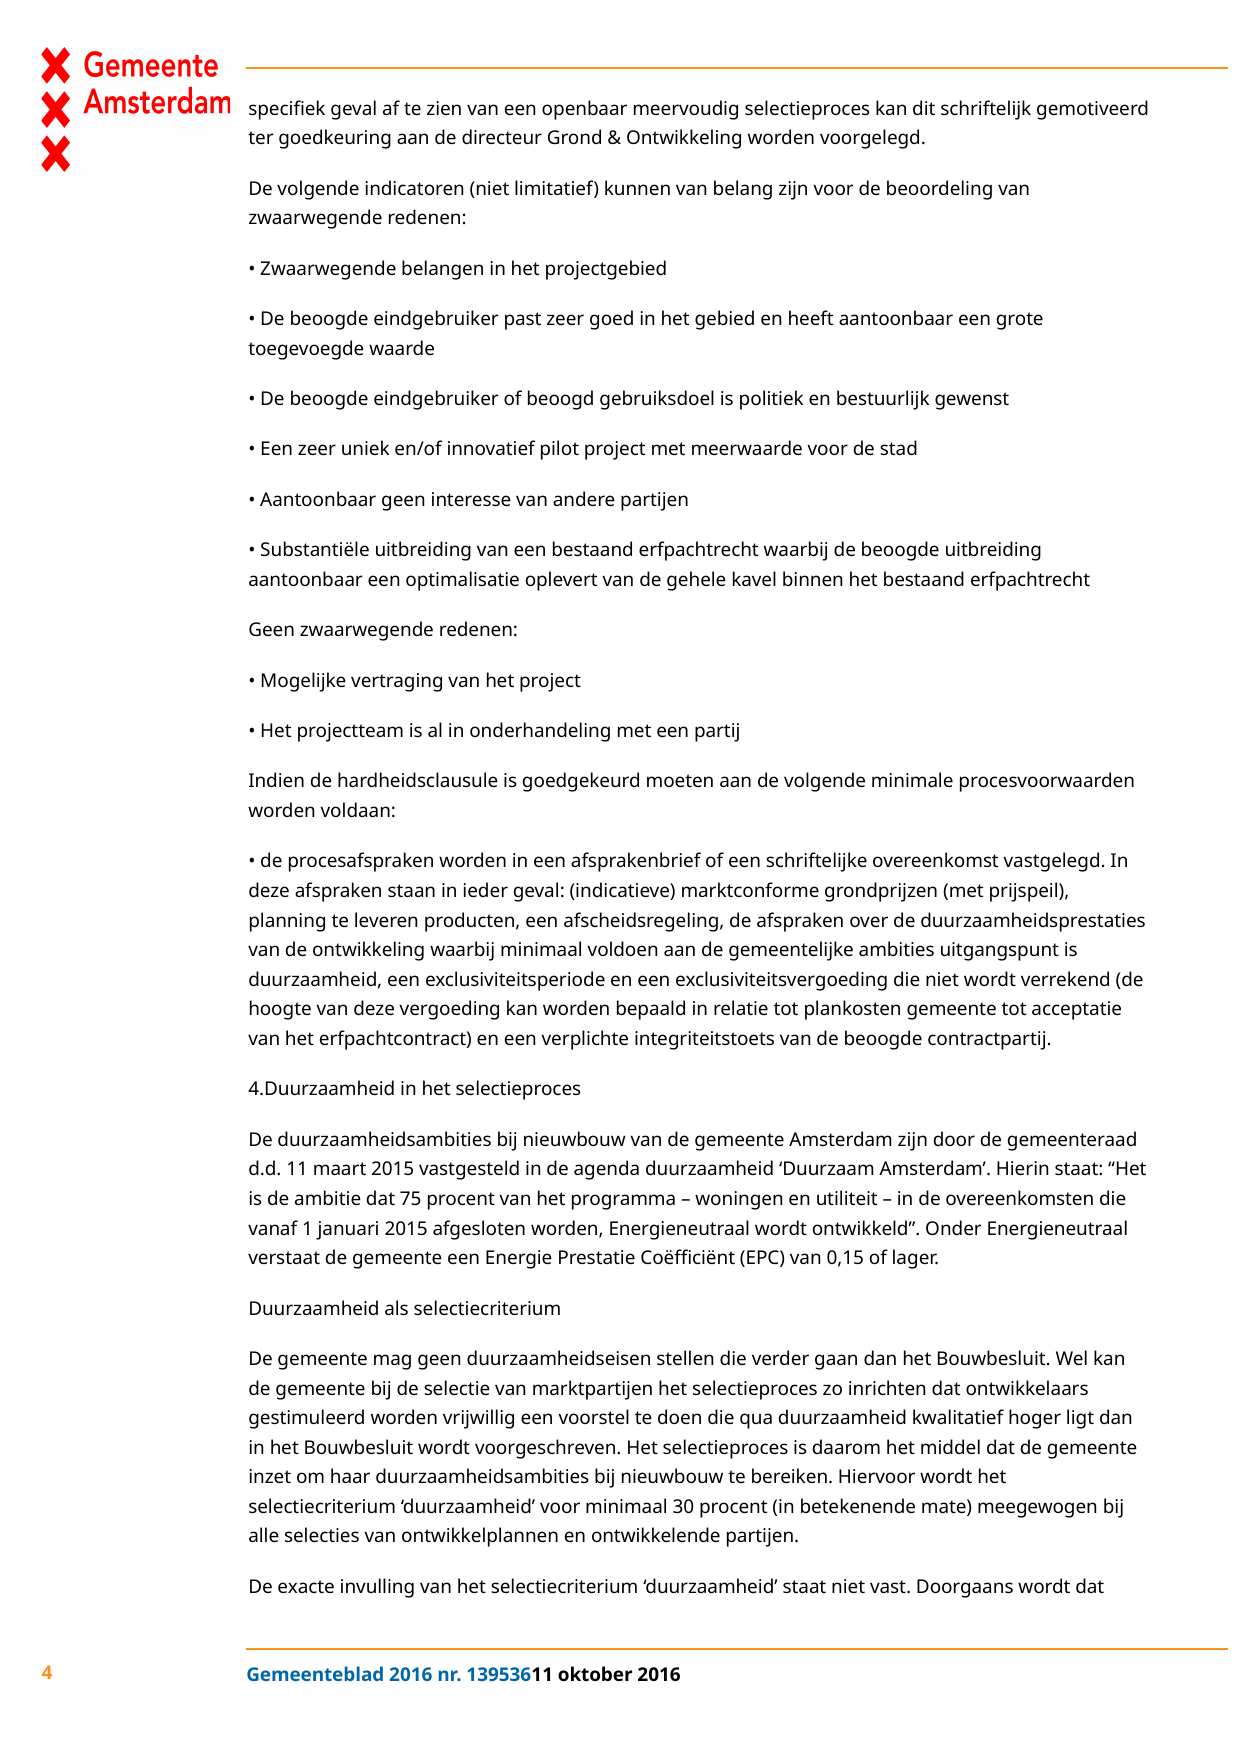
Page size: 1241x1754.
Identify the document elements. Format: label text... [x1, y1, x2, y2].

text • Zwaarwegende belangen in het projectgebied [248, 255, 1152, 281]
text • Mogelijke vertraging van het project [248, 667, 1152, 693]
text Geen zwaarwegende redenen: [248, 616, 1152, 642]
text De duurzaamheidsambities bij nieuwbouw van de gemeente Amsterdam zijn door de gemeenteraad d.d. 11 maart 2015 vastgesteld in de agenda duurzaamheid ‘Duurzaam Amsterdam’. Hierin staat: “Het is de ambitie dat 75 procent van het programma – woningen en utiliteit – in de overeenkomsten die vanaf 1 januari 2015 afgesloten worden, Energieneutraal wordt ontwikkeld”. Onder Energieneutraal verstaat de gemeente een Energie Prestatie Coëfficiënt (EPC) van 0,15 of lager. [248, 1126, 1152, 1270]
text • de procesafspraken worden in een afsprakenbrief of een schriftelijke overeenkomst vastgelegd. In deze afspraken staan in ieder geval: (indicatieve) marktconforme grondprijzen (met prijspeil), planning te leveren producten, een afscheidsregeling, de afspraken over de duurzaamheidsprestaties van de ontwikkeling waarbij minimaal voldoen aan de gemeentelijke ambities uitgangspunt is duurzaamheid, een exclusiviteitsperiode en een exclusiviteitsvergoeding die niet wordt verrekend (de hoogte van deze vergoeding kan worden bepaald in relatie tot plankosten gemeente tot acceptatie van het erfpachtcontract) en een verplichte integriteitstoets van de beoogde contractpartij. [248, 848, 1152, 1051]
picture [41, 47, 231, 172]
text 4.Duurzaamheid in het selectieproces [248, 1076, 1152, 1101]
text • Het projectteam is al in onderhandeling met een partij [248, 717, 1152, 743]
text • Substantiële uitbreiding van een bestaand erfpachtrecht waarbij de beoogde uitbreiding aantoonbaar een optimalisatie oplevert van de gehele kavel binnen het bestaand erfpachtrecht [248, 536, 1152, 592]
text Duurzaamheid als selectiecriterium [248, 1295, 1152, 1321]
text De gemeente mag geen duurzaamheidseisen stellen die verder gaan dan het Bouwbesluit. Wel kan de gemeente bij de selectie van marktpartijen het selectieproces zo inrichten dat ontwikkelaars gestimuleerd worden vrijwillig een voorstel te doen die qua duurzaamheid kwalitatief hoger ligt dan in het Bouwbesluit wordt voorgeschreven. Het selectieproces is daarom het middel dat de gemeente inzet om haar duurzaamheidsambities bij nieuwbouw te bereiken. Hiervoor wordt het selectiecriterium ‘duurzaamheid’ voor minimaal 30 procent (in betekenende mate) meegewogen bij alle selecties van ontwikkelplannen en ontwikkelende partijen. [248, 1345, 1152, 1548]
text specifiek geval af te zien van een openbaar meervoudig selectieproces kan dit schriftelijk gemotiveerd ter goedkeuring aan de directeur Grond & Ontwikkeling worden voorgelegd. [248, 95, 1152, 150]
text De exacte invulling van het selectiecriterium ‘duurzaamheid’ staat niet vast. Doorgaans wordt dat [248, 1573, 1152, 1599]
text De volgende indicatoren (niet limitatief) kunnen van belang zijn voor de beoordeling van zwaarwegende redenen: [248, 175, 1152, 230]
text • Aantoonbaar geen interesse van andere partijen [248, 486, 1152, 512]
text • Een zeer uniek en/of innovatief pilot project met meerwaarde voor de stad [248, 436, 1152, 461]
text • De beoogde eindgebruiker of beoogd gebruiksdoel is politiek en bestuurlijk gewenst [248, 385, 1152, 411]
text Indien de hardheidsclausule is goedgekeurd moeten aan de volgende minimale procesvoorwaarden worden voldaan: [248, 768, 1152, 823]
text • De beoogde eindgebruiker past zeer goed in het gebied en heeft aantoonbaar een grote toegevoegde waarde [248, 305, 1152, 361]
